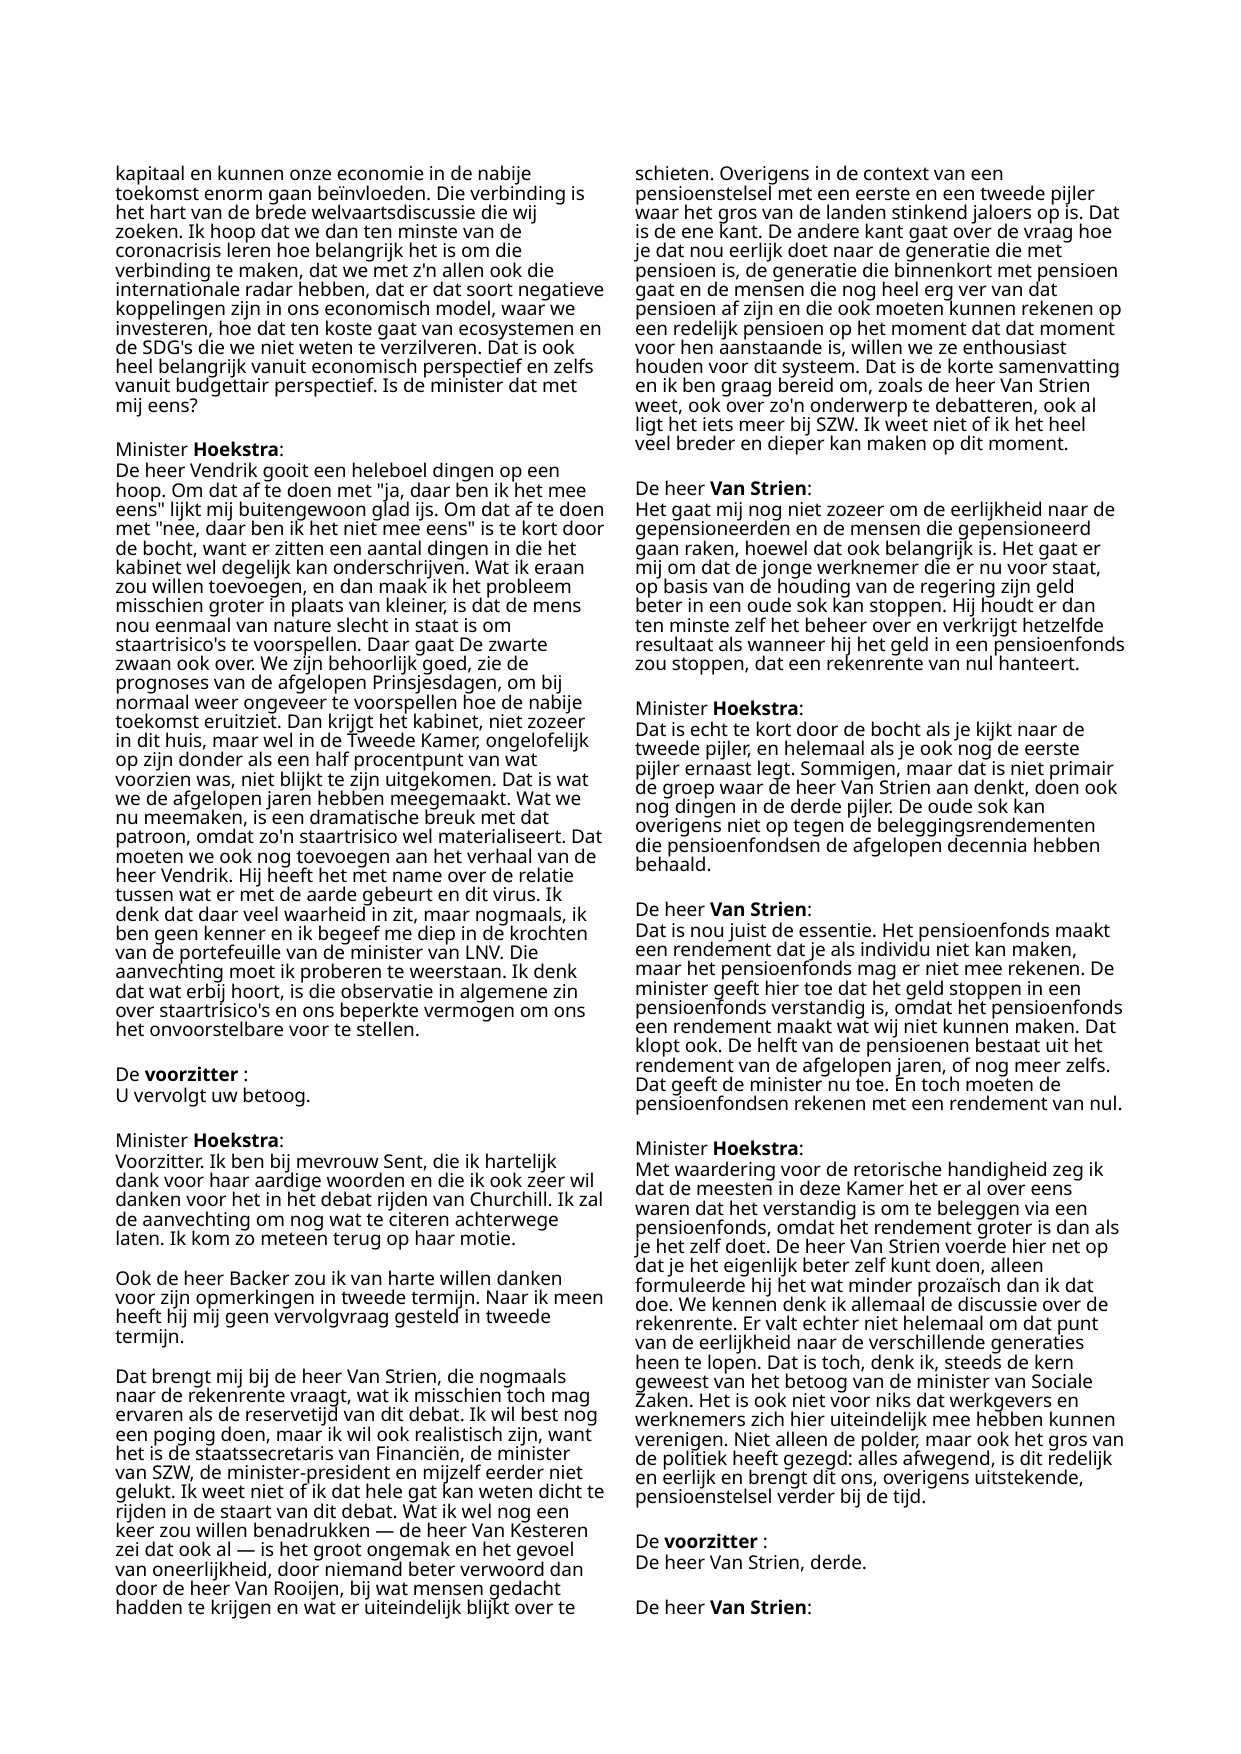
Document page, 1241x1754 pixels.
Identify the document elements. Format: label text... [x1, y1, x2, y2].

text kapitaal en kunnen onze economie in de nabije toekomst enorm gaan beïnvloeden. Die verbinding is het hart van de brede welvaartsdiscussie die wij zoeken. Ik hoop dat we dan ten minste van de coronacrisis leren hoe belangrijk het is om die verbinding te maken, dat we met z'n allen ook die internationale radar hebben, dat er dat soort negatieve koppelingen zijn in ons economisch model, waar we investeren, hoe dat ten koste gaat van ecosystemen en de SDG's die we niet weten te verzilveren. Dat is ook heel belangrijk vanuit economisch perspectief en zelfs vanuit budgettair perspectief. Is de minister dat met mij eens? [115, 165, 605, 416]
text Ook de heer Backer zou ik van harte willen danken voor zijn opmerkingen in tweede termijn. Naar ik meen heeft hij mij geen vervolgvraag gesteld in tweede termijn. [115, 1270, 605, 1347]
text De heer Van Strien: [635, 1594, 1125, 1620]
text De heer Van Strien: [635, 475, 1125, 501]
text U vervolgt uw betoog. [115, 1087, 605, 1106]
text De heer Vendrik gooit een heleboel dingen op een hoop. Om dat af te doen met "ja, daar ben ik het mee eens" lijkt mij buitengewoon glad ijs. Om dat af te doen met "nee, daar ben ik het niet mee eens" is te kort door de bocht, want er zitten een aantal dingen in die het kabinet wel degelijk kan onderschrijven. Wat ik eraan zou willen toevoegen, en dan maak ik het probleem misschien groter in plaats van kleiner, is dat de mens nou eenmaal van nature slecht in staat is om staartrisico's te voorspellen. Daar gaat De zwarte zwaan ook over. We zijn behoorlijk goed, zie de prognoses van de afgelopen Prinsjesdagen, om bij normaal weer ongeveer te voorspellen hoe de nabije toekomst eruitziet. Dan krijgt het kabinet, niet zozeer in dit huis, maar wel in de Tweede Kamer, ongelofelijk op zijn donder als een half procentpunt van wat voorzien was, niet blijkt te zijn uitgekomen. Dat is wat we de afgelopen jaren hebben meegemaakt. Wat we nu meemaken, is een dramatische breuk met dat patroon, omdat zo'n staartrisico wel materialiseert. Dat moeten we ook nog toevoegen aan het verhaal van de heer Vendrik. Hij heeft het met name over de relatie tussen wat er met de aarde gebeurt en dit virus. Ik denk dat daar veel waarheid in zit, maar nogmaals, ik ben geen kenner en ik begeef me diep in de krochten van de portefeuille van de minister van LNV. Die aanvechting moet ik proberen te weerstaan. Ik denk dat wat erbij hoort, is die observatie in algemene zin over staartrisico's en ons beperkte vermogen om ons het onvoorstelbare voor te stellen. [115, 462, 605, 1041]
text De voorzitter : [635, 1529, 1125, 1554]
text Met waardering voor de retorische handigheid zeg ik dat de meesten in deze Kamer het er al over eens waren dat het verstandig is om te beleggen via een pensioenfonds, omdat het rendement groter is dan als je het zelf doet. De heer Van Strien voerde hier net op dat je het eigenlijk beter zelf kunt doen, alleen formuleerde hij het wat minder prozaïsch dan ik dat doe. We kennen denk ik allemaal de discussie over de rekenrente. Er valt echter niet helemaal om dat punt van de eerlijkheid naar de verschillende generaties heen te lopen. Dat is toch, denk ik, steeds de kern geweest van het betoog van de minister van Sociale Zaken. Het is ook niet voor niks dat werkgevers en werknemers zich hier uiteindelijk mee hebben kunnen verenigen. Niet alleen de polder, maar ook het gros van de politiek heeft gezegd: alles afwegend, is dit redelijk en eerlijk en brengt dit ons, overigens uitstekende, pensioenstelsel verder bij de tijd. [635, 1161, 1125, 1508]
text Minister Hoekstra: [115, 1127, 605, 1153]
text Dat is echt te kort door de bocht als je kijkt naar de tweede pijler, en helemaal als je ook nog de eerste pijler ernaast legt. Sommigen, maar dat is niet primair de groep waar de heer Van Strien aan denkt, doen ook nog dingen in de derde pijler. De oude sok kan overigens niet op tegen de beleggingsrendementen die pensioenfondsen de afgelopen decennia hebben behaald. [635, 721, 1125, 875]
text Het gaat mij nog niet zozeer om de eerlijkheid naar de gepensioneerden en de mensen die gepensioneerd gaan raken, hoewel dat ook belangrijk is. Het gaat er mij om dat de jonge werknemer die er nu voor staat, op basis van de houding van de regering zijn geld beter in een oude sok kan stoppen. Hij houdt er dan ten minste zelf het beheer over en verkrijgt hetzelfde resultaat als wanneer hij het geld in een pensioenfonds zou stoppen, dat een rekenrente van nul hanteert. [635, 501, 1125, 674]
text Minister Hoekstra: [635, 695, 1125, 721]
text De heer Van Strien, derde. [635, 1554, 1125, 1574]
text De heer Van Strien: [635, 896, 1125, 922]
text Dat brengt mij bij de heer Van Strien, die nogmaals naar de rekenrente vraagt, wat ik misschien toch mag ervaren als de reservetijd van dit debat. Ik wil best nog een poging doen, maar ik wil ook realistisch zijn, want het is de staatssecretaris van Financiën, de minister van SZW, de minister-president en mijzelf eerder niet gelukt. Ik weet niet of ik dat hele gat kan weten dicht te rijden in de staart van dit debat. Wat ik wel nog een keer zou willen benadrukken — de heer Van Kesteren zei dat ook al — is het groot ongemak en het gevoel van oneerlijkheid, door niemand beter verwoord dan door de heer Van Rooijen, bij wat mensen gedacht hadden te krijgen en wat er uiteindelijk blijkt over te [115, 1368, 605, 1618]
text Minister Hoekstra: [635, 1135, 1125, 1161]
text De voorzitter : [115, 1061, 605, 1087]
text Minister Hoekstra: [115, 437, 605, 462]
text schieten. Overigens in de context van een pensioenstelsel met een eerste en een tweede pijler waar het gros van de landen stinkend jaloers op is. Dat is de ene kant. De andere kant gaat over de vraag hoe je dat nou eerlijk doet naar de generatie die met pensioen is, de generatie die binnenkort met pensioen gaat en de mensen die nog heel erg ver van dat pensioen af zijn en die ook moeten kunnen rekenen op een redelijk pensioen op het moment dat dat moment voor hen aanstaande is, willen we ze enthousiast houden voor dit systeem. Dat is de korte samenvatting en ik ben graag bereid om, zoals de heer Van Strien weet, ook over zo'n onderwerp te debatteren, ook al ligt het iets meer bij SZW. Ik weet niet of ik het heel veel breder en dieper kan maken op dit moment. [635, 165, 1125, 454]
text Voorzitter. Ik ben bij mevrouw Sent, die ik hartelijk dank voor haar aardige woorden en die ik ook zeer wil danken voor het in het debat rijden van Churchill. Ik zal de aanvechting om nog wat te citeren achterwege laten. Ik kom zo meteen terug op haar motie. [115, 1153, 605, 1249]
text Dat is nou juist de essentie. Het pensioenfonds maakt een rendement dat je als individu niet kan maken, maar het pensioenfonds mag er niet mee rekenen. De minister geeft hier toe dat het geld stoppen in een pensioenfonds verstandig is, omdat het pensioenfonds een rendement maakt wat wij niet kunnen maken. Dat klopt ook. De helft van de pensioenen bestaat uit het rendement van de afgelopen jaren, of nog meer zelfs. Dat geeft de minister nu toe. En toch moeten de pensioenfondsen rekenen met een rendement van nul. [635, 922, 1125, 1114]
